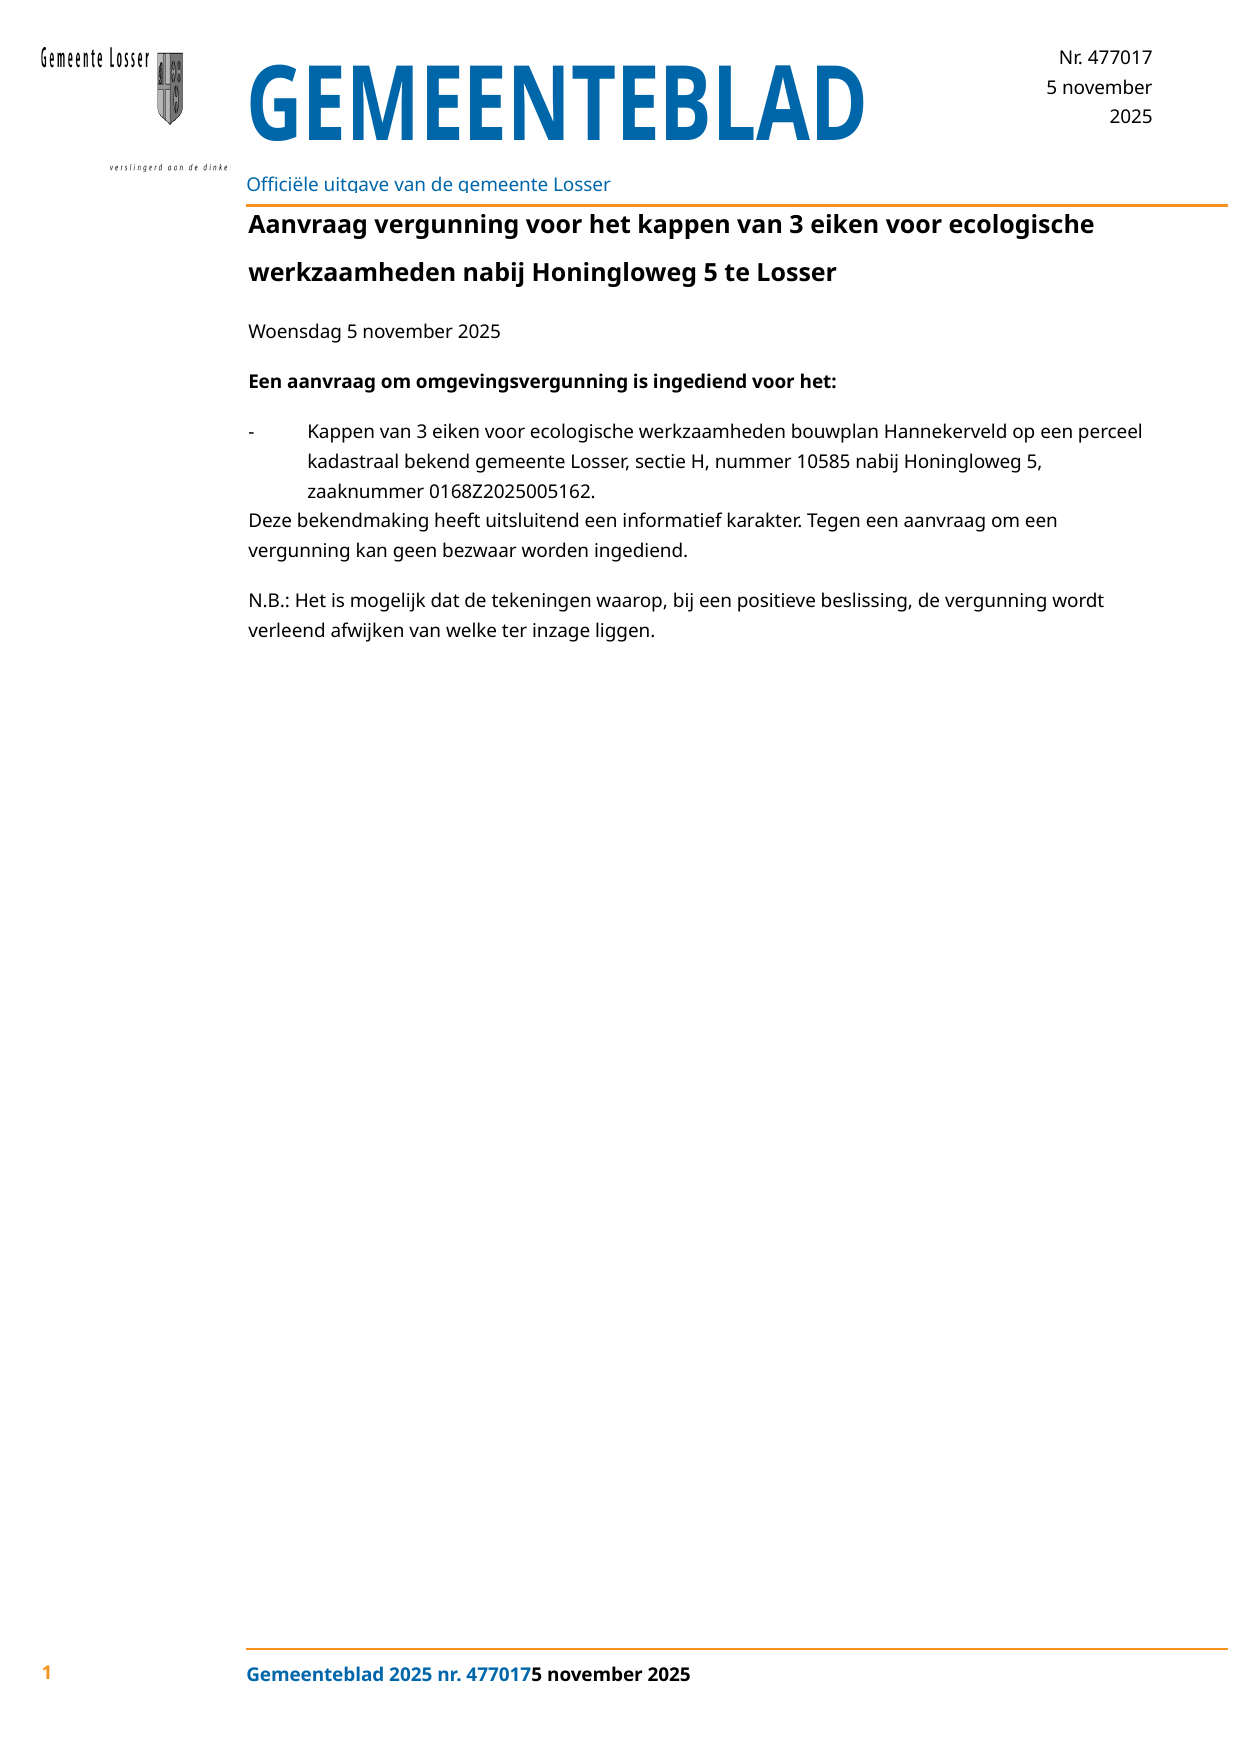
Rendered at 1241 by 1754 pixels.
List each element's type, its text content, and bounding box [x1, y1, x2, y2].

text Een aanvraag om omgevingsvergunning is ingediend voor het: [248, 368, 1152, 394]
text Deze bekendmaking heeft uitsluitend een informatief karakter. Tegen een aanvraag om een vergunning kan geen bezwaar worden ingediend. [248, 507, 1152, 563]
text N.B.: Het is mogelijk dat de tekeningen waarop, bij een positieve beslissing, de vergunning wordt verleend afwijken van welke ter inzage liggen. [248, 587, 1152, 643]
text Woensdag 5 november 2025 [248, 318, 1152, 344]
text Aanvraag vergunning voor het kappen van 3 eiken voor ecologische werkzaamheden nabij Honingloweg 5 te Losser [248, 207, 1152, 288]
picture [41, 47, 231, 172]
list Kappen van 3 eiken voor ecologische werkzaamheden bouwplan Hannekerveld op een perceel kadastraal bekend gemeente Losser, sectie H, nummer 10585 nabij Honingloweg 5, zaaknummer 0168Z2025005162. [248, 419, 1152, 504]
